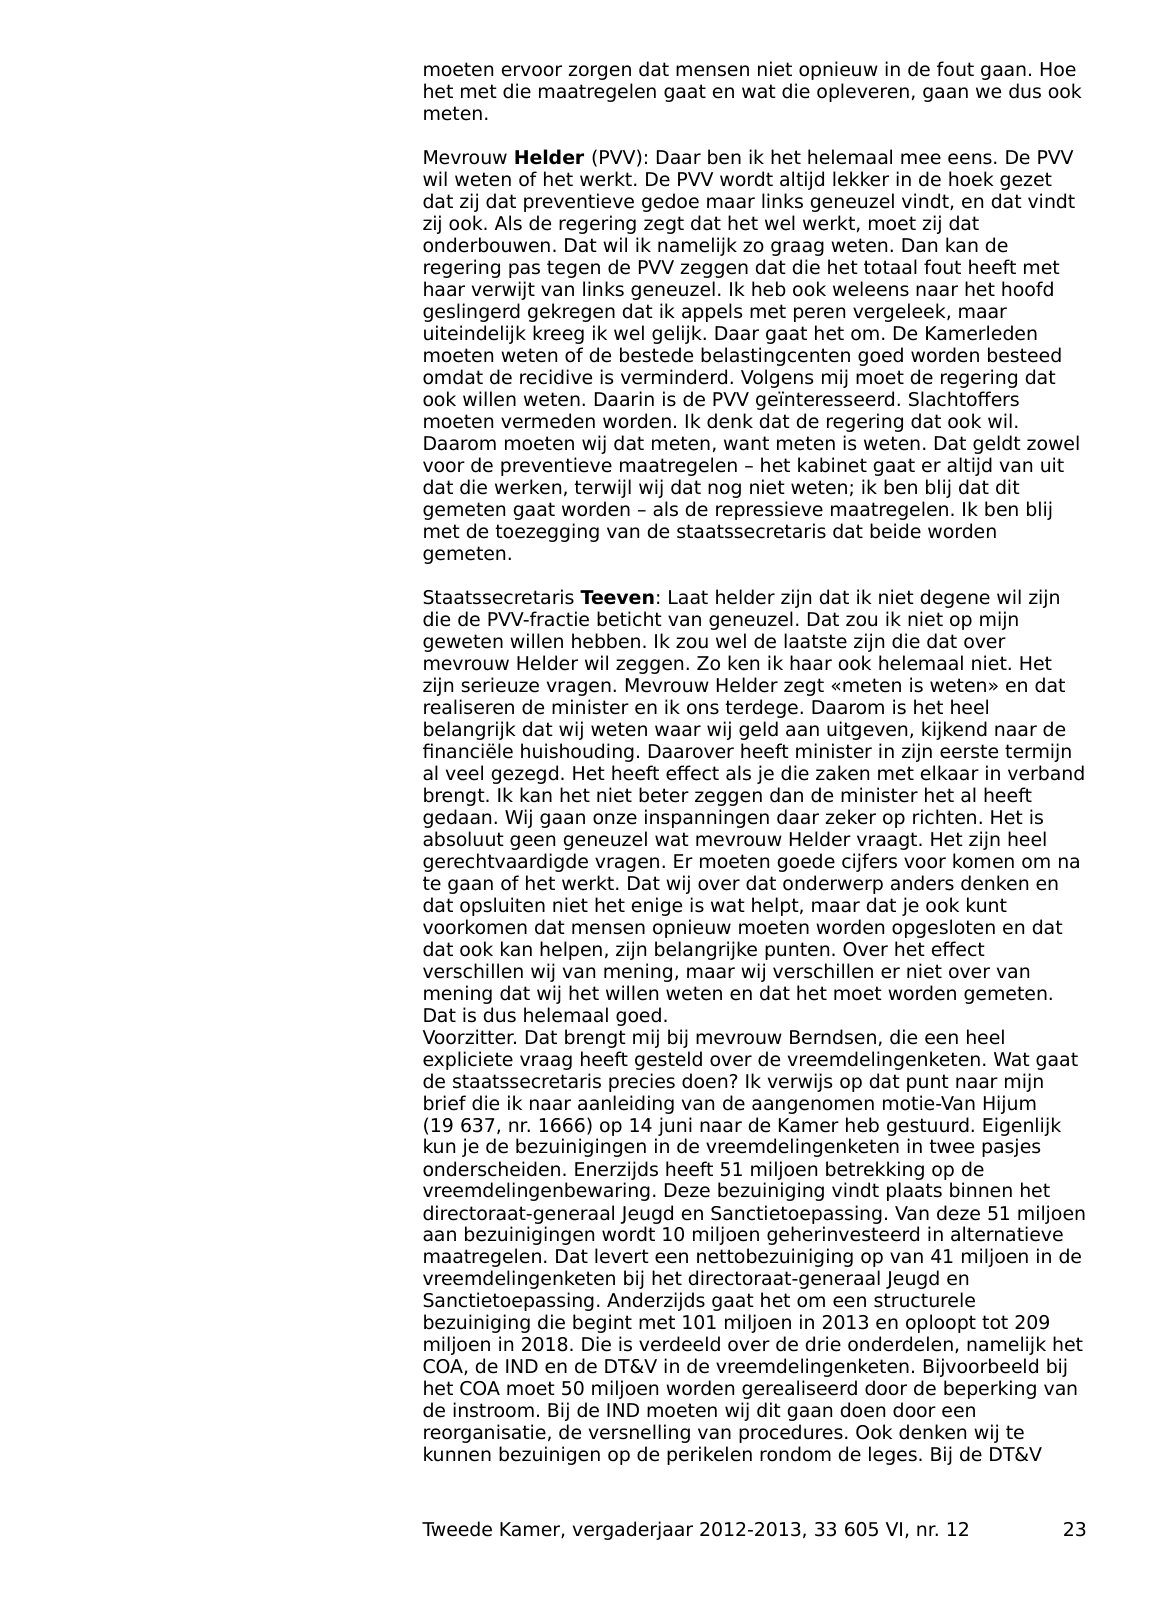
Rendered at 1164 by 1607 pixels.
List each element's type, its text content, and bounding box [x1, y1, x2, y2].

text Voorzitter. Dat brengt mij bij mevrouw Berndsen, die een heel expliciete vraag heeft gesteld over de vreemdelingenketen. Wat gaat de staatssecretaris precies doen? Ik verwijs op dat punt naar mijn brief die ik naar aanleiding van de aangenomen motie-Van Hijum (19 637, nr. 1666) op 14 juni naar de Kamer heb gestuurd. Eigenlijk kun je de bezuinigingen in de vreemdelingenketen in twee pasjes onderscheiden. Enerzijds heeft 51 miljoen betrekking op de vreemdelingenbewaring. Deze bezuiniging vindt plaats binnen het directoraat-generaal Jeugd en Sanctietoepassing. Van deze 51 miljoen aan bezuinigingen wordt 10 miljoen geherinvesteerd in alternatieve maatregelen. Dat levert een nettobezuiniging op van 41 miljoen in de vreemdelingenketen bij het directoraat-generaal Jeugd en Sanctietoepassing. Anderzijds gaat het om een structurele bezuiniging die begint met 101 miljoen in 2013 en oploopt tot 209 miljoen in 2018. Die is verdeeld over de drie onderdelen, namelijk het COA, de IND en de DT&V in de vreemdelingenketen. Bijvoorbeeld bij het COA moet 50 miljoen worden gerealiseerd door de beperking van de instroom. Bij de IND moeten wij dit gaan doen door een reorganisatie, de versnelling van procedures. Ook denken wij te kunnen bezuinigen op de perikelen rondom de leges. Bij de DT&V [422, 1027, 1087, 1466]
text Mevrouw Helder (PVV): Daar ben ik het helemaal mee eens. De PVV wil weten of het werkt. De PVV wordt altijd lekker in de hoek gezet dat zij dat preventieve gedoe maar links geneuzel vindt, en dat vindt zij ook. Als de regering zegt dat het wel werkt, moet zij dat onderbouwen. Dat wil ik namelijk zo graag weten. Dan kan de regering pas tegen de PVV zeggen dat die het totaal fout heeft met haar verwijt van links geneuzel. Ik heb ook weleens naar het hoofd geslingerd gekregen dat ik appels met peren vergeleek, maar uiteindelijk kreeg ik wel gelijk. Daar gaat het om. De Kamerleden moeten weten of de bestede belastingcenten goed worden besteed omdat de recidive is verminderd. Volgens mij moet de regering dat ook willen weten. Daarin is de PVV geïnteresseerd. Slachtoffers moeten vermeden worden. Ik denk dat de regering dat ook wil. Daarom moeten wij dat meten, want meten is weten. Dat geldt zowel voor de preventieve maatregelen – het kabinet gaat er altijd van uit dat die werken, terwijl wij dat nog niet weten; ik ben blij dat dit gemeten gaat worden – als de repressieve maatregelen. Ik ben blij met de toezegging van de staatssecretaris dat beide worden gemeten. [422, 147, 1087, 565]
text Staatssecretaris Teeven: Laat helder zijn dat ik niet degene wil zijn die de PVV-fractie beticht van geneuzel. Dat zou ik niet op mijn geweten willen hebben. Ik zou wel de laatste zijn die dat over mevrouw Helder wil zeggen. Zo ken ik haar ook helemaal niet. Het zijn serieuze vragen. Mevrouw Helder zegt «meten is weten» en dat realiseren de minister en ik ons terdege. Daarom is het heel belangrijk dat wij weten waar wij geld aan uitgeven, kijkend naar de financiële huishouding. Daarover heeft minister in zijn eerste termijn al veel gezegd. Het heeft effect als je die zaken met elkaar in verband brengt. Ik kan het niet beter zeggen dan de minister het al heeft gedaan. Wij gaan onze inspanningen daar zeker op richten. Het is absoluut geen geneuzel wat mevrouw Helder vraagt. Het zijn heel gerechtvaardigde vragen. Er moeten goede cijfers voor komen om na te gaan of het werkt. Dat wij over dat onderwerp anders denken en dat opsluiten niet het enige is wat helpt, maar dat je ook kunt voorkomen dat mensen opnieuw moeten worden opgesloten en dat dat ook kan helpen, zijn belangrijke punten. Over het effect verschillen wij van mening, maar wij verschillen er niet over van mening dat wij het willen weten en dat het moet worden gemeten. Dat is dus helemaal goed. [422, 587, 1087, 1027]
text moeten ervoor zorgen dat mensen niet opnieuw in de fout gaan. Hoe het met die maatregelen gaat en wat die opleveren, gaan we dus ook meten. [422, 59, 1087, 125]
